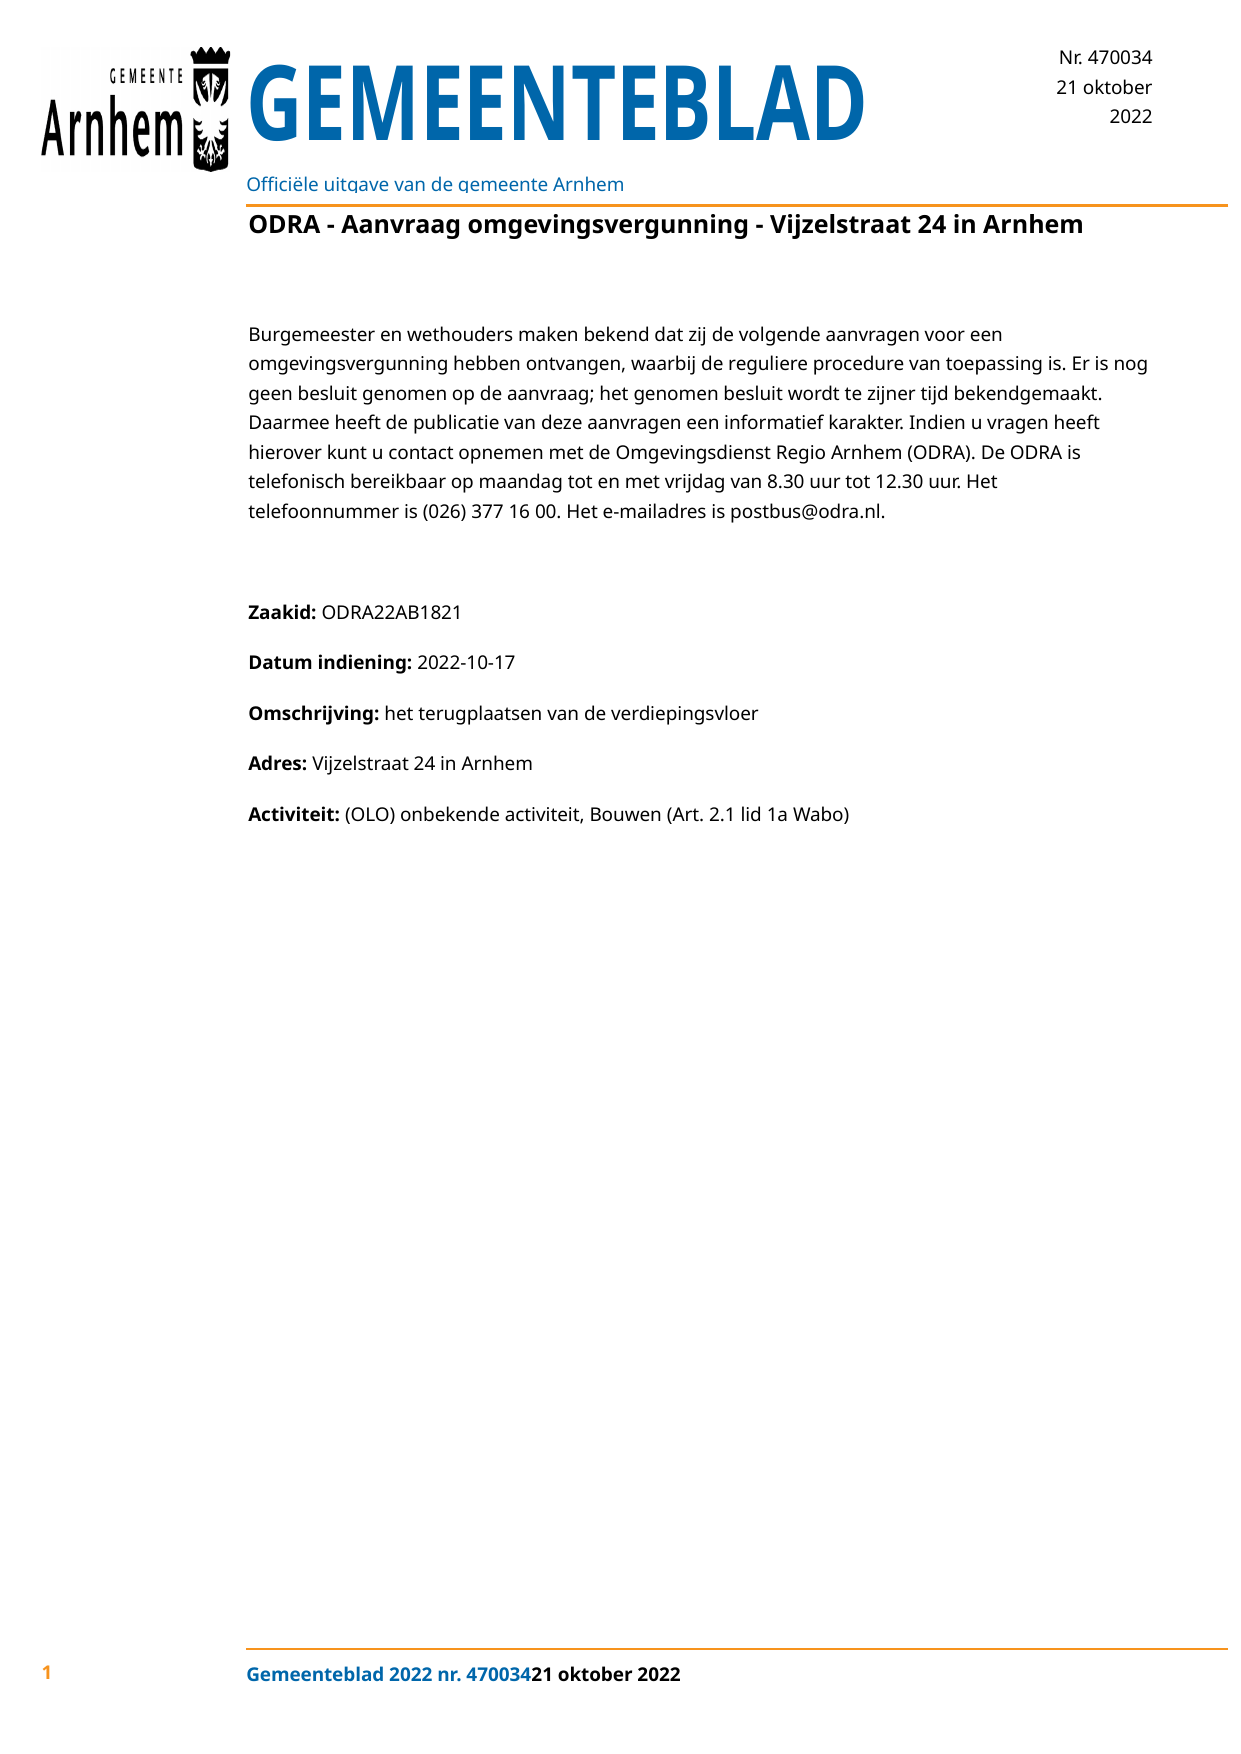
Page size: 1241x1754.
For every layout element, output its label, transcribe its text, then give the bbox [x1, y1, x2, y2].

text Datum indiening: 2022-10-17 [248, 649, 1152, 675]
text Omschrijving: het terugplaatsen van de verdiepingsvloer [248, 700, 1152, 726]
text ODRA - Aanvraag omgevingsvergunning - Vijzelstraat 24 in Arnhem [248, 207, 1152, 241]
text Burgemeester en wethouders maken bekend dat zij de volgende aanvragen voor een omgevingsvergunning hebben ontvangen, waarbij de reguliere procedure van toepassing is. Er is nog geen besluit genomen op de aanvraag; het genomen besluit wordt te zijner tijd bekendgemaakt. Daarmee heeft de publicatie van deze aanvragen een informatief karakter. Indien u vragen heeft hierover kunt u contact opnemen met de Omgevingsdienst Regio Arnhem (ODRA). De ODRA is telefonisch bereikbaar op maandag tot en met vrijdag van 8.30 uur tot 12.30 uur. Het telefoonnummer is (026) 377 16 00. Het e-mailadres is postbus@odra.nl. [248, 321, 1152, 524]
text Adres: Vijzelstraat 24 in Arnhem [248, 750, 1152, 776]
text Zaakid: ODRA22AB1821 [248, 599, 1152, 625]
picture [41, 47, 231, 172]
text Activiteit: (OLO) onbekende activiteit, Bouwen (Art. 2.1 lid 1a Wabo) [248, 801, 1152, 826]
